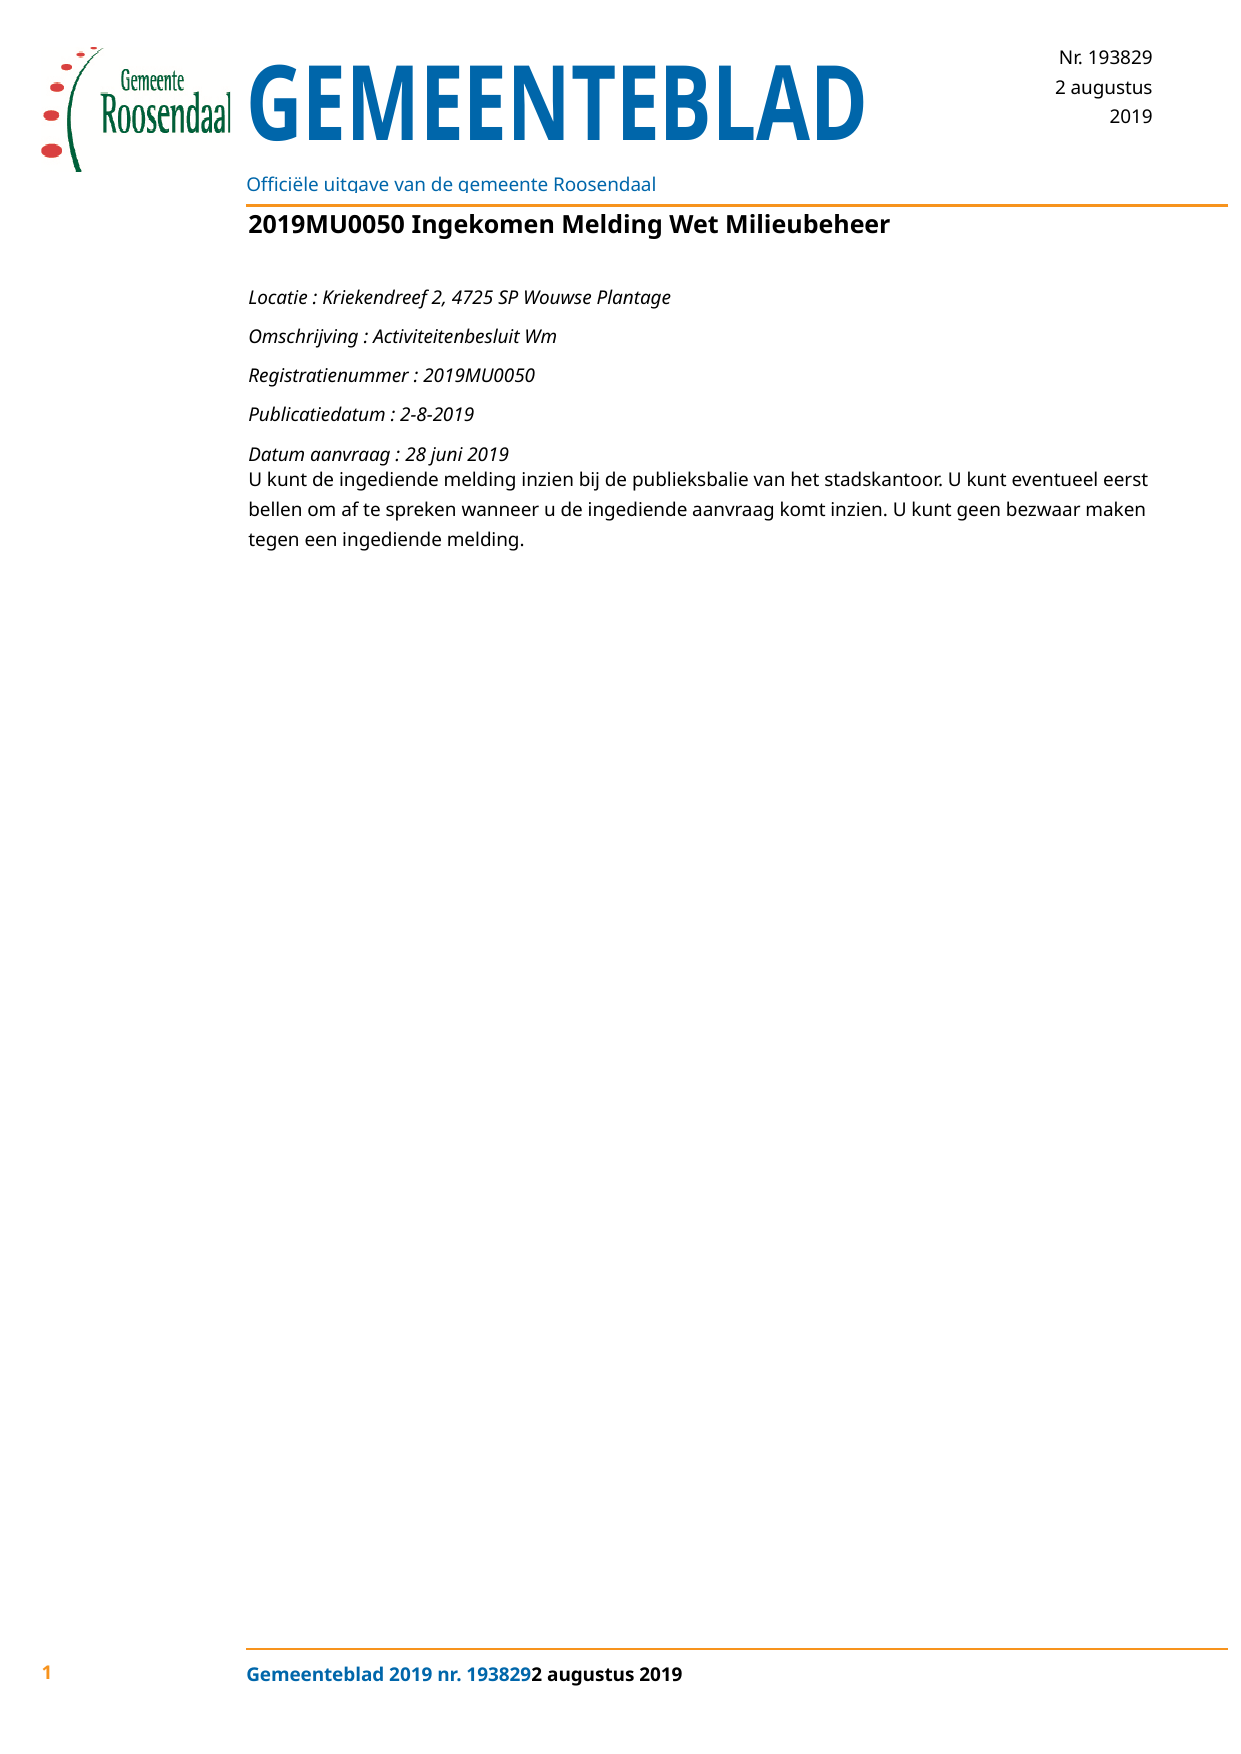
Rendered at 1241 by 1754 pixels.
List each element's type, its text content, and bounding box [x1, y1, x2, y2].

text Publicatiedatum : 2-8-2019 [248, 402, 1152, 427]
text Omschrijving : Activiteitenbesluit Wm [248, 323, 1152, 349]
text Locatie : Kriekendreef 2, 4725 SP Wouwse Plantage [248, 284, 1152, 309]
picture [41, 47, 231, 172]
text 2019MU0050 Ingekomen Melding Wet Milieubeheer [248, 207, 1152, 241]
text Registratienummer : 2019MU0050 [248, 362, 1152, 388]
text Datum aanvraag : 28 juni 2019 [248, 441, 1152, 467]
text U kunt de ingediende melding inzien bij de publieksbalie van het stadskantoor. U kunt eventueel eerst bellen om af te spreken wanneer u de ingediende aanvraag komt inzien. U kunt geen bezwaar maken tegen een ingediende melding. [248, 467, 1152, 552]
